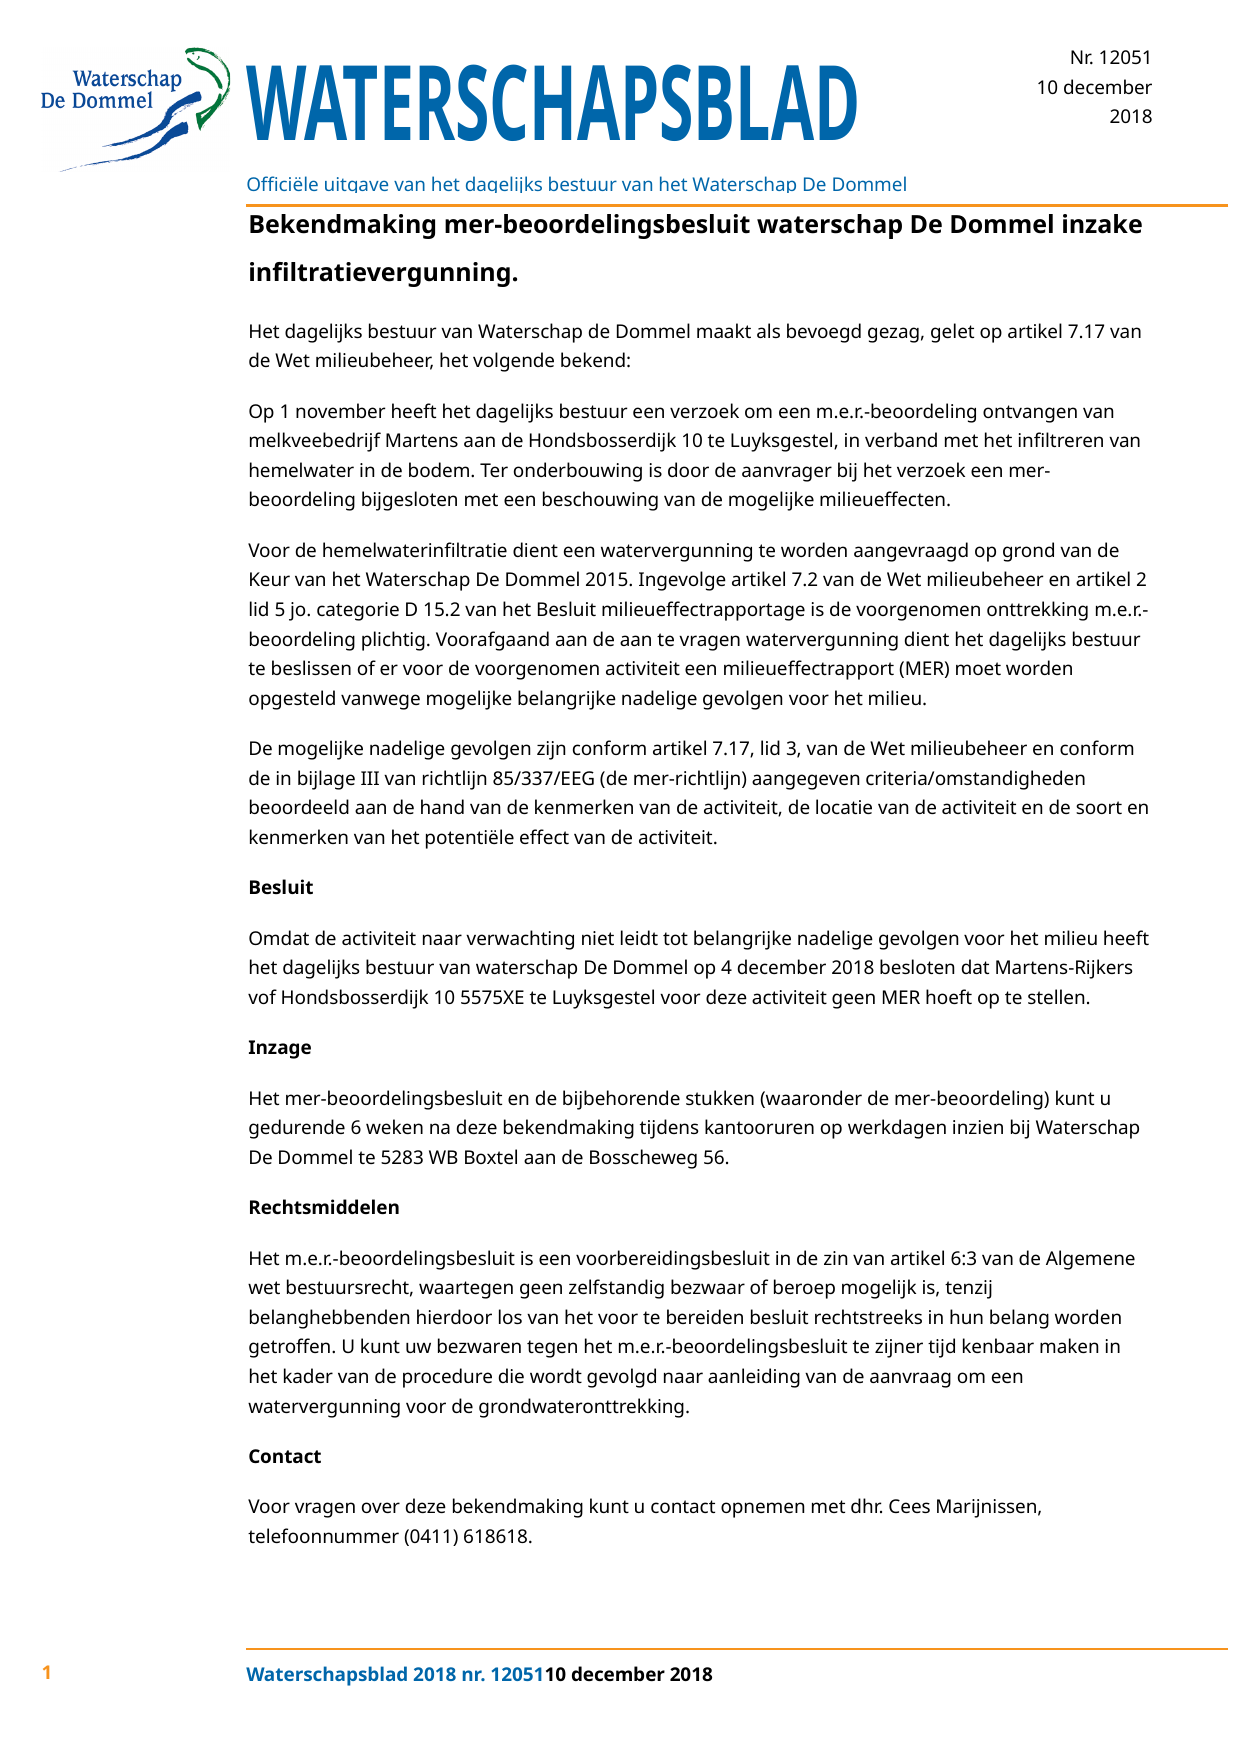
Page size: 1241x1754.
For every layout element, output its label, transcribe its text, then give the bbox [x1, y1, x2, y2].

picture [41, 47, 231, 172]
text Het m.e.r.-beoordelingsbesluit is een voorbereidingsbesluit in de zin van artikel 6:3 van de Algemene wet bestuursrecht, waartegen geen zelfstandig bezwaar of beroep mogelijk is, tenzij belanghebbenden hierdoor los van het voor te bereiden besluit rechtstreeks in hun belang worden getroffen. U kunt uw bezwaren tegen het m.e.r.-beoordelingsbesluit te zijner tijd kenbaar maken in het kader van de procedure die wordt gevolgd naar aanleiding van de aanvraag om een watervergunning voor de grondwateronttrekking. [248, 1245, 1152, 1419]
text Voor de hemelwaterinfiltratie dient een watervergunning te worden aangevraagd op grond van de Keur van het Waterschap De Dommel 2015. Ingevolge artikel 7.2 van de Wet milieubeheer en artikel 2 lid 5 jo. categorie D 15.2 van het Besluit milieueffectrapportage is de voorgenomen onttrekking m.e.r.-beoordeling plichtig. Voorafgaand aan de aan te vragen watervergunning dient het dagelijks bestuur te beslissen of er voor de voorgenomen activiteit een milieueffectrapport (MER) moet worden opgesteld vanwege mogelijke belangrijke nadelige gevolgen voor het milieu. [248, 537, 1152, 711]
text Inzage [248, 1034, 1152, 1060]
text Bekendmaking mer-beoordelingsbesluit waterschap De Dommel inzake infiltratievergunning. [248, 207, 1152, 288]
text Rechtsmiddelen [248, 1194, 1152, 1220]
text Het dagelijks bestuur van Waterschap de Dommel maakt als bevoegd gezag, gelet op artikel 7.17 van de Wet milieubeheer, het volgende bekend: [248, 318, 1152, 373]
text Voor vragen over deze bekendmaking kunt u contact opnemen met dhr. Cees Marijnissen, telefoonnummer (0411) 618618. [248, 1494, 1152, 1549]
text Contact [248, 1443, 1152, 1469]
text Het mer-beoordelingsbesluit en de bijbehorende stukken (waaronder de mer-beoordeling) kunt u gedurende 6 weken na deze bekendmaking tijdens kantooruren op werkdagen inzien bij Waterschap De Dommel te 5283 WB Boxtel aan de Bosscheweg 56. [248, 1085, 1152, 1170]
text Op 1 november heeft het dagelijks bestuur een verzoek om een m.e.r.-beoordeling ontvangen van melkveebedrijf Martens aan de Hondsbosserdijk 10 te Luyksgestel, in verband met het infiltreren van hemelwater in de bodem. Ter onderbouwing is door de aanvrager bij het verzoek een mer-beoordeling bijgesloten met een beschouwing van de mogelijke milieueffecten. [248, 398, 1152, 512]
text Omdat de activiteit naar verwachting niet leidt tot belangrijke nadelige gevolgen voor het milieu heeft het dagelijks bestuur van waterschap De Dommel op 4 december 2018 besloten dat Martens-Rijkers vof Hondsbosserdijk 10 5575XE te Luyksgestel voor deze activiteit geen MER hoeft op te stellen. [248, 925, 1152, 1010]
text De mogelijke nadelige gevolgen zijn conform artikel 7.17, lid 3, van de Wet milieubeheer en conform de in bijlage III van richtlijn 85/337/EEG (de mer-richtlijn) aangegeven criteria/omstandigheden beoordeeld aan de hand van de kenmerken van de activiteit, de locatie van de activiteit en de soort en kenmerken van het potentiële effect van de activiteit. [248, 735, 1152, 850]
text Besluit [248, 874, 1152, 900]
